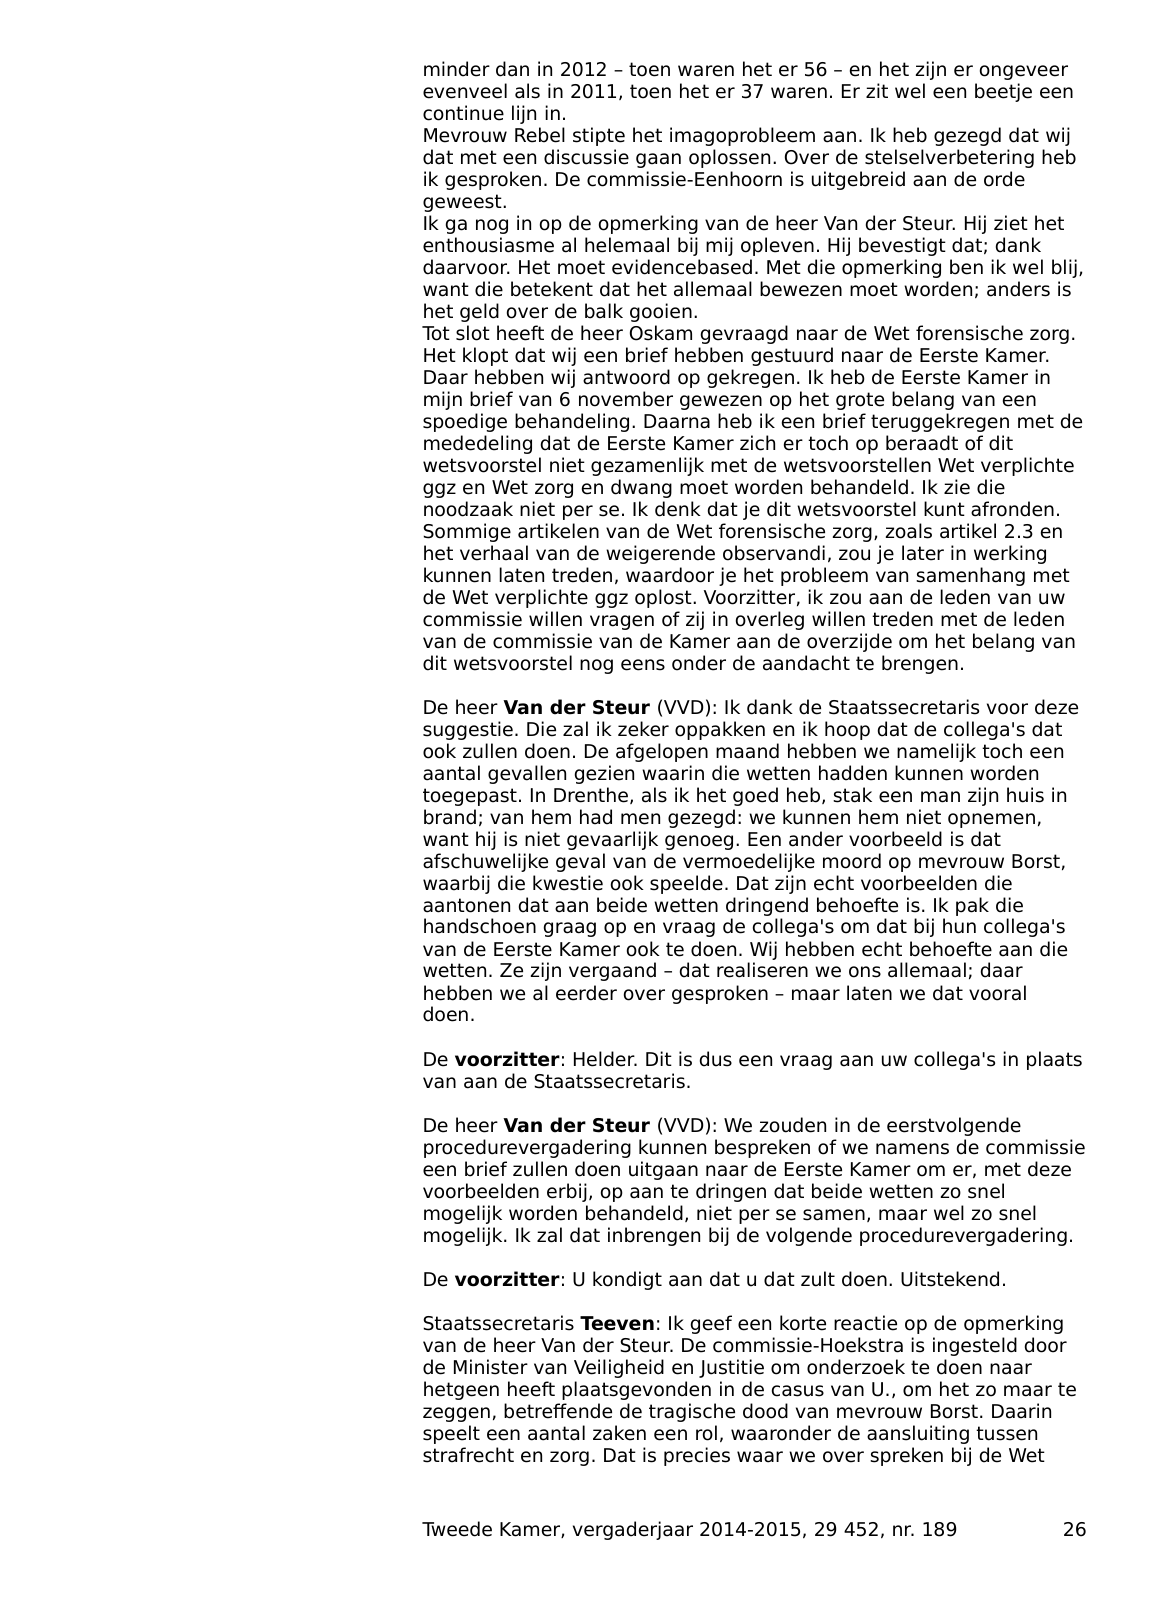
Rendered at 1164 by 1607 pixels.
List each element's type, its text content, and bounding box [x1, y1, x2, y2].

text Mevrouw Rebel stipte het imagoprobleem aan. Ik heb gezegd dat wij dat met een discussie gaan oplossen. Over de stelselverbetering heb ik gesproken. De commissie-Eenhoorn is uitgebreid aan de orde geweest. [422, 125, 1087, 213]
text De heer Van der Steur (VVD): Ik dank de Staatssecretaris voor deze suggestie. Die zal ik zeker oppakken en ik hoop dat de collega's dat ook zullen doen. De afgelopen maand hebben we namelijk toch een aantal gevallen gezien waarin die wetten hadden kunnen worden toegepast. In Drenthe, als ik het goed heb, stak een man zijn huis in brand; van hem had men gezegd: we kunnen hem niet opnemen, want hij is niet gevaarlijk genoeg. Een ander voorbeeld is dat afschuwelijke geval van de vermoedelijke moord op mevrouw Borst, waarbij die kwestie ook speelde. Dat zijn echt voorbeelden die aantonen dat aan beide wetten dringend behoefte is. Ik pak die handschoen graag op en vraag de collega's om dat bij hun collega's van de Eerste Kamer ook te doen. Wij hebben echt behoefte aan die wetten. Ze zijn vergaand – dat realiseren we ons allemaal; daar hebben we al eerder over gesproken – maar laten we dat vooral doen. [422, 697, 1087, 1026]
text Tot slot heeft de heer Oskam gevraagd naar de Wet forensische zorg. Het klopt dat wij een brief hebben gestuurd naar de Eerste Kamer. Daar hebben wij antwoord op gekregen. Ik heb de Eerste Kamer in mijn brief van 6 november gewezen op het grote belang van een spoedige behandeling. Daarna heb ik een brief teruggekregen met de mededeling dat de Eerste Kamer zich er toch op beraadt of dit wetsvoorstel niet gezamenlijk met de wetsvoorstellen Wet verplichte ggz en Wet zorg en dwang moet worden behandeld. Ik zie die noodzaak niet per se. Ik denk dat je dit wetsvoorstel kunt afronden. Sommige artikelen van de Wet forensische zorg, zoals artikel 2.3 en het verhaal van de weigerende observandi, zou je later in werking kunnen laten treden, waardoor je het probleem van samenhang met de Wet verplichte ggz oplost. Voorzitter, ik zou aan de leden van uw commissie willen vragen of zij in overleg willen treden met de leden van de commissie van de Kamer aan de overzijde om het belang van dit wetsvoorstel nog eens onder de aandacht te brengen. [422, 323, 1087, 674]
text Staatssecretaris Teeven: Ik geef een korte reactie op de opmerking van de heer Van der Steur. De commissie-Hoekstra is ingesteld door de Minister van Veiligheid en Justitie om onderzoek te doen naar hetgeen heeft plaatsgevonden in de casus van U., om het zo maar te zeggen, betreffende de tragische dood van mevrouw Borst. Daarin speelt een aantal zaken een rol, waaronder de aansluiting tussen strafrecht en zorg. Dat is precies waar we over spreken bij de Wet [422, 1313, 1087, 1467]
text De heer Van der Steur (VVD): We zouden in de eerstvolgende procedurevergadering kunnen bespreken of we namens de commissie een brief zullen doen uitgaan naar de Eerste Kamer om er, met deze voorbeelden erbij, op aan te dringen dat beide wetten zo snel mogelijk worden behandeld, niet per se samen, maar wel zo snel mogelijk. Ik zal dat inbrengen bij de volgende procedurevergadering. [422, 1115, 1087, 1247]
text Ik ga nog in op de opmerking van de heer Van der Steur. Hij ziet het enthousiasme al helemaal bij mij opleven. Hij bevestigt dat; dank daarvoor. Het moet evidencebased. Met die opmerking ben ik wel blij, want die betekent dat het allemaal bewezen moet worden; anders is het geld over de balk gooien. [422, 213, 1087, 323]
text De voorzitter: Helder. Dit is dus een vraag aan uw collega's in plaats van aan de Staatssecretaris. [422, 1048, 1087, 1092]
text minder dan in 2012 – toen waren het er 56 – en het zijn er ongeveer evenveel als in 2011, toen het er 37 waren. Er zit wel een beetje een continue lijn in. [422, 59, 1087, 125]
text De voorzitter: U kondigt aan dat u dat zult doen. Uitstekend. [422, 1269, 1087, 1291]
